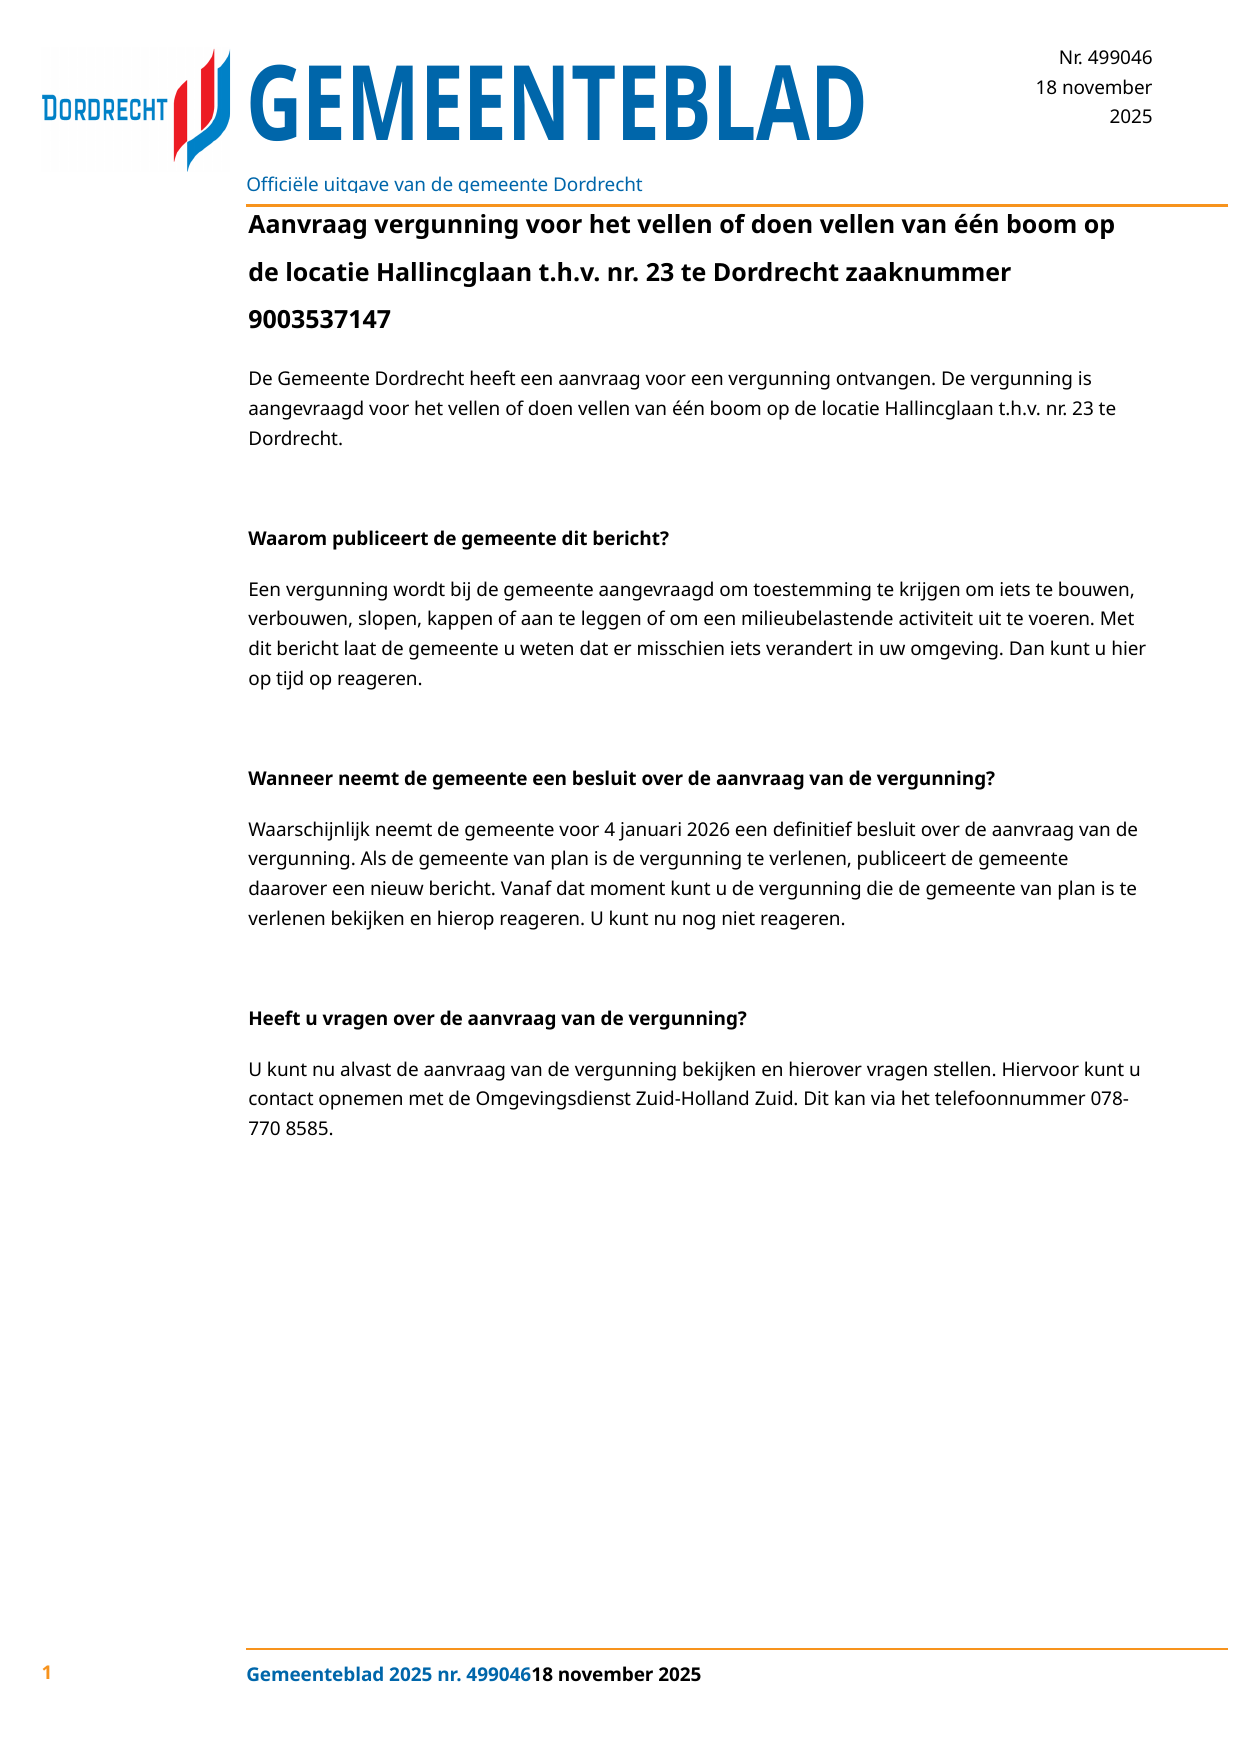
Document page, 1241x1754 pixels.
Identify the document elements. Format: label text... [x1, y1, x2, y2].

text De Gemeente Dordrecht heeft een aanvraag voor een vergunning ontvangen. De vergunning is aangevraagd voor het vellen of doen vellen van één boom op de locatie Hallincglaan t.h.v. nr. 23 te Dordrecht. [248, 366, 1152, 450]
text Waarom publiceert de gemeente dit bericht? [248, 526, 1152, 551]
text Heeft u vragen over de aanvraag van de vergunning? [248, 1006, 1152, 1031]
text Aanvraag vergunning voor het vellen of doen vellen van één boom op de locatie Hallincglaan t.h.v. nr. 23 te Dordrecht zaaknummer 9003537147 [248, 207, 1152, 336]
picture [41, 47, 231, 172]
text U kunt nu alvast de aanvraag van de vergunning bekijken en hierover vragen stellen. Hiervoor kunt u contact opnemen met de Omgevingsdienst Zuid-Holland Zuid. Dit kan via het telefoonnummer 078-770 8585. [248, 1056, 1152, 1141]
text Waarschijnlijk neemt de gemeente voor 4 januari 2026 een definitief besluit over de aanvraag van de vergunning. Als de gemeente van plan is de vergunning te verlenen, publiceert de gemeente daarover een nieuw bericht. Vanaf dat moment kunt u de vergunning die de gemeente van plan is te verlenen bekijken en hierop reageren. U kunt nu nog niet reageren. [248, 816, 1152, 930]
text Een vergunning wordt bij de gemeente aangevraagd om toestemming te krijgen om iets te bouwen, verbouwen, slopen, kappen of aan te leggen of om een milieubelastende activiteit uit te voeren. Met dit bericht laat de gemeente u weten dat er misschien iets verandert in uw omgeving. Dan kunt u hier op tijd op reageren. [248, 576, 1152, 690]
text Wanneer neemt de gemeente een besluit over de aanvraag van de vergunning? [248, 766, 1152, 791]
